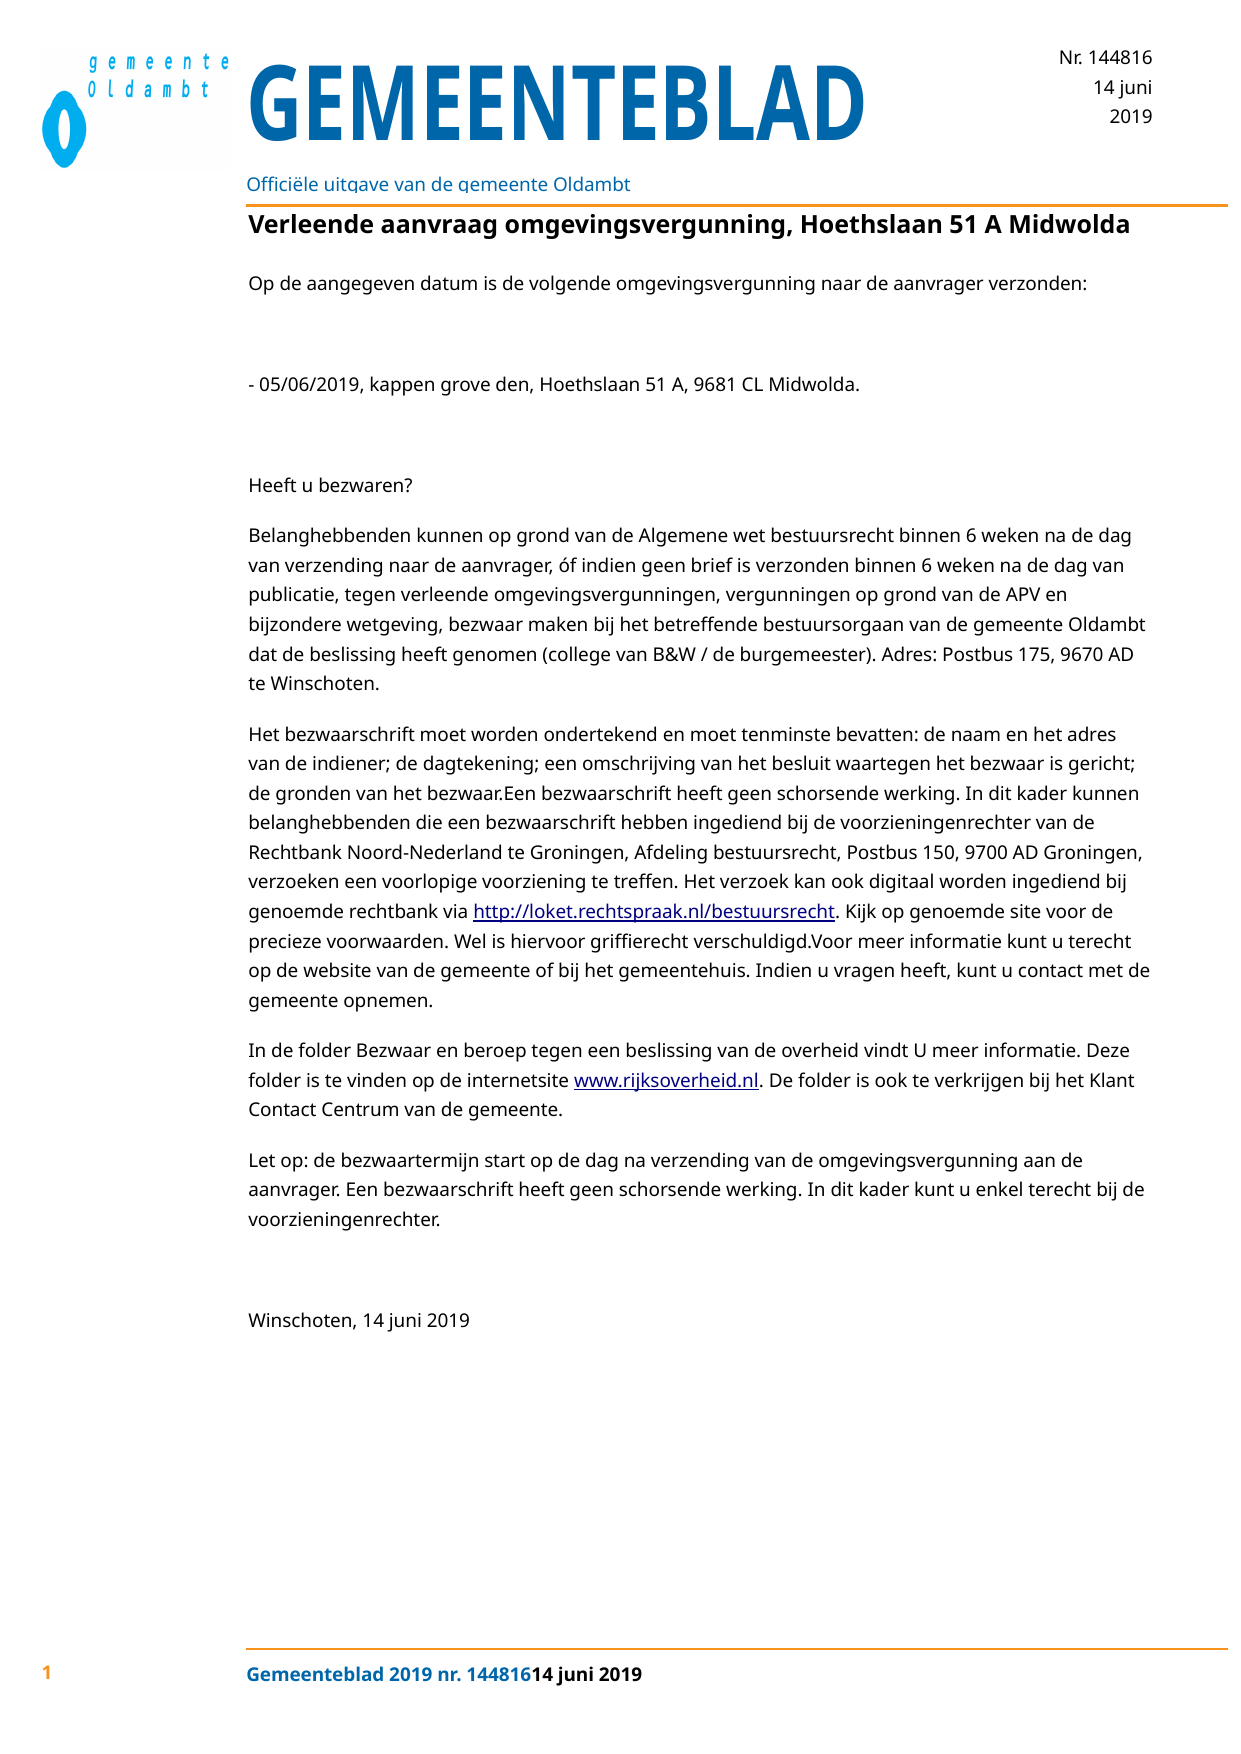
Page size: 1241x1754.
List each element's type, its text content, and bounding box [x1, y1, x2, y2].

picture [41, 47, 231, 172]
text Op de aangegeven datum is de volgende omgevingsvergunning naar de aanvrager verzonden: [248, 270, 1152, 296]
text Let op: de bezwaartermijn start op de dag na verzending van de omgevingsvergunning aan de aanvrager. Een bezwaarschrift heeft geen schorsende werking. In dit kader kunt u enkel terecht bij de voorzieningenrechter. [248, 1147, 1152, 1232]
text Verleende aanvraag omgevingsvergunning, Hoethslaan 51 A Midwolda [248, 207, 1152, 241]
text - 05/06/2019, kappen grove den, Hoethslaan 51 A, 9681 CL Midwolda. [248, 371, 1152, 397]
text Het bezwaarschrift moet worden ondertekend en moet tenminste bevatten: de naam en het adres van de indiener; de dagtekening; een omschrijving van het besluit waartegen het bezwaar is gericht; de gronden van het bezwaar.Een bezwaarschrift heeft geen schorsende werking. In dit kader kunnen belanghebbenden die een bezwaarschrift hebben ingediend bij de voorzieningenrechter van de Rechtbank Noord-Nederland te Groningen, Afdeling bestuursrecht, Postbus 150, 9700 AD Groningen, verzoeken een voorlopige voorziening te treffen. Het verzoek kan ook digitaal worden ingediend bij genoemde rechtbank via http://loket.rechtspraak.nl/bestuursrecht. Kijk op genoemde site voor de precieze voorwaarden. Wel is hiervoor griffierecht verschuldigd.Voor meer informatie kunt u terecht op de website van de gemeente of bij het gemeentehuis. Indien u vragen heeft, kunt u contact met de gemeente opnemen. [248, 721, 1152, 1013]
text In de folder Bezwaar en beroep tegen een beslissing van de overheid vindt U meer informatie. Deze folder is te vinden op de internetsite www.rijksoverheid.nl. De folder is ook te verkrijgen bij het Klant Contact Centrum van de gemeente. [248, 1037, 1152, 1122]
text Heeft u bezwaren? [248, 472, 1152, 498]
text Belanghebbenden kunnen op grond van de Algemene wet bestuursrecht binnen 6 weken na de dag van verzending naar de aanvrager, óf indien geen brief is verzonden binnen 6 weken na de dag van publicatie, tegen verleende omgevingsvergunningen, vergunningen op grond van de APV en bijzondere wetgeving, bezwaar maken bij het betreffende bestuursorgaan van de gemeente Oldambt dat de beslissing heeft genomen (college van B&W / de burgemeester). Adres: Postbus 175, 9670 AD te Winschoten. [248, 522, 1152, 696]
text Winschoten, 14 juni 2019 [248, 1307, 1152, 1333]
